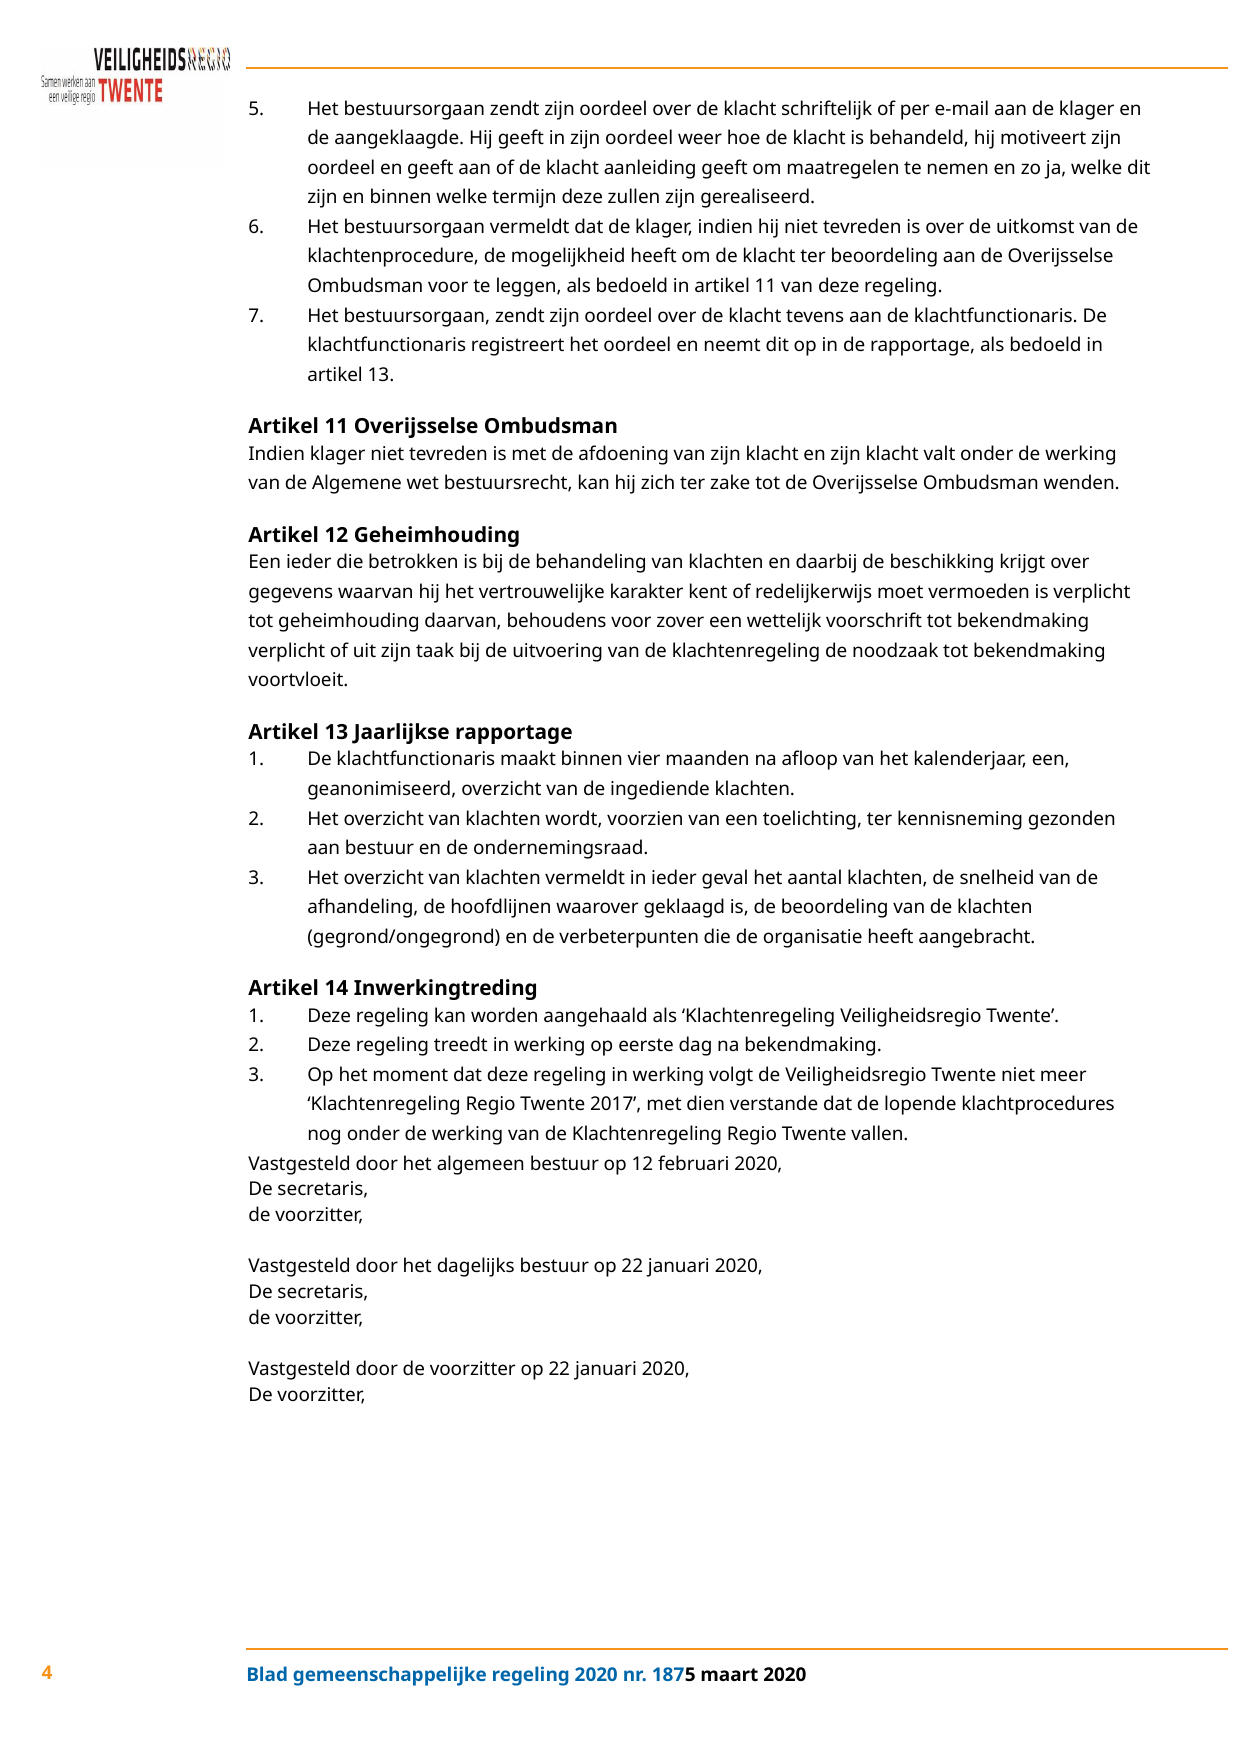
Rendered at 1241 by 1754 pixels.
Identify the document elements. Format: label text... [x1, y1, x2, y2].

list De klachtfunctionaris maakt binnen vier maanden na afloop van het kalenderjaar, een, geanonimiseerd, overzicht van de ingediende klachten. [248, 746, 1152, 801]
list Op het moment dat deze regeling in werking volgt de Veiligheidsregio Twente niet meer ‘Klachtenregeling Regio Twente 2017’, met dien verstande dat de lopende klachtprocedures nog onder de werking van de Klachtenregeling Regio Twente vallen. [248, 1061, 1152, 1146]
text Vastgesteld door de voorzitter op 22 januari 2020, [248, 1356, 1152, 1381]
text de voorzitter, [248, 1304, 1152, 1330]
text Artikel 13 Jaarlijkse rapportage [248, 717, 1152, 746]
text De voorzitter, [248, 1381, 1152, 1407]
text Vastgesteld door het dagelijks bestuur op 22 januari 2020, [248, 1253, 1152, 1278]
text Artikel 14 Inwerkingtreding [248, 973, 1152, 1002]
text De secretaris, [248, 1176, 1152, 1201]
text Artikel 12 Geheimhouding [248, 520, 1152, 548]
text De secretaris, [248, 1278, 1152, 1304]
text Een ieder die betrokken is bij de behandeling van klachten en daarbij de beschikking krijgt over gegevens waarvan hij het vertrouwelijke karakter kent of redelijkerwijs moet vermoeden is verplicht tot geheimhouding daarvan, behoudens voor zover een wettelijk voorschrift tot bekendmaking verplicht of uit zijn taak bij de uitvoering van de klachtenregeling de noodzaak tot bekendmaking voortvloeit. [248, 548, 1152, 692]
text Indien klager niet tevreden is met de afdoening van zijn klacht en zijn klacht valt onder de werking van de Algemene wet bestuursrecht, kan hij zich ter zake tot de Overijsselse Ombudsman wenden. [248, 440, 1152, 495]
list Deze regeling kan worden aangehaald als ‘Klachtenregeling Veiligheidsregio Twente’. [248, 1002, 1152, 1028]
list Het overzicht van klachten vermeldt in ieder geval het aantal klachten, de snelheid van de afhandeling, de hoofdlijnen waarover geklaagd is, de beoordeling van de klachten (gegrond/ongegrond) en de verbeterpunten die de organisatie heeft aangebracht. [248, 864, 1152, 949]
list Het bestuursorgaan, zendt zijn oordeel over de klacht tevens aan de klachtfunctionaris. De klachtfunctionaris registreert het oordeel en neemt dit op in de rapportage, als bedoeld in artikel 13. [248, 302, 1152, 387]
text Vastgesteld door het algemeen bestuur op 12 februari 2020, [248, 1150, 1152, 1176]
list Deze regeling treedt in werking op eerste dag na bekendmaking. [248, 1031, 1152, 1057]
list Het bestuursorgaan vermeldt dat de klager, indien hij niet tevreden is over de uitkomst van de klachtenprocedure, de mogelijkheid heeft om de klacht ter beoordeling aan de Overijsselse Ombudsman voor te leggen, als bedoeld in artikel 11 van deze regeling. [248, 213, 1152, 298]
picture [41, 47, 231, 172]
text de voorzitter, [248, 1201, 1152, 1227]
text Artikel 11 Overijsselse Ombudsman [248, 411, 1152, 440]
list Het bestuursorgaan zendt zijn oordeel over de klacht schriftelijk of per e-mail aan de klager en de aangeklaagde. Hij geeft in zijn oordeel weer hoe de klacht is behandeld, hij motiveert zijn oordeel en geeft aan of de klacht aanleiding geeft om maatregelen te nemen en zo ja, welke dit zijn en binnen welke termijn deze zullen zijn gerealiseerd. [248, 95, 1152, 209]
list Het overzicht van klachten wordt, voorzien van een toelichting, ter kennisneming gezonden aan bestuur en de ondernemingsraad. [248, 805, 1152, 860]
